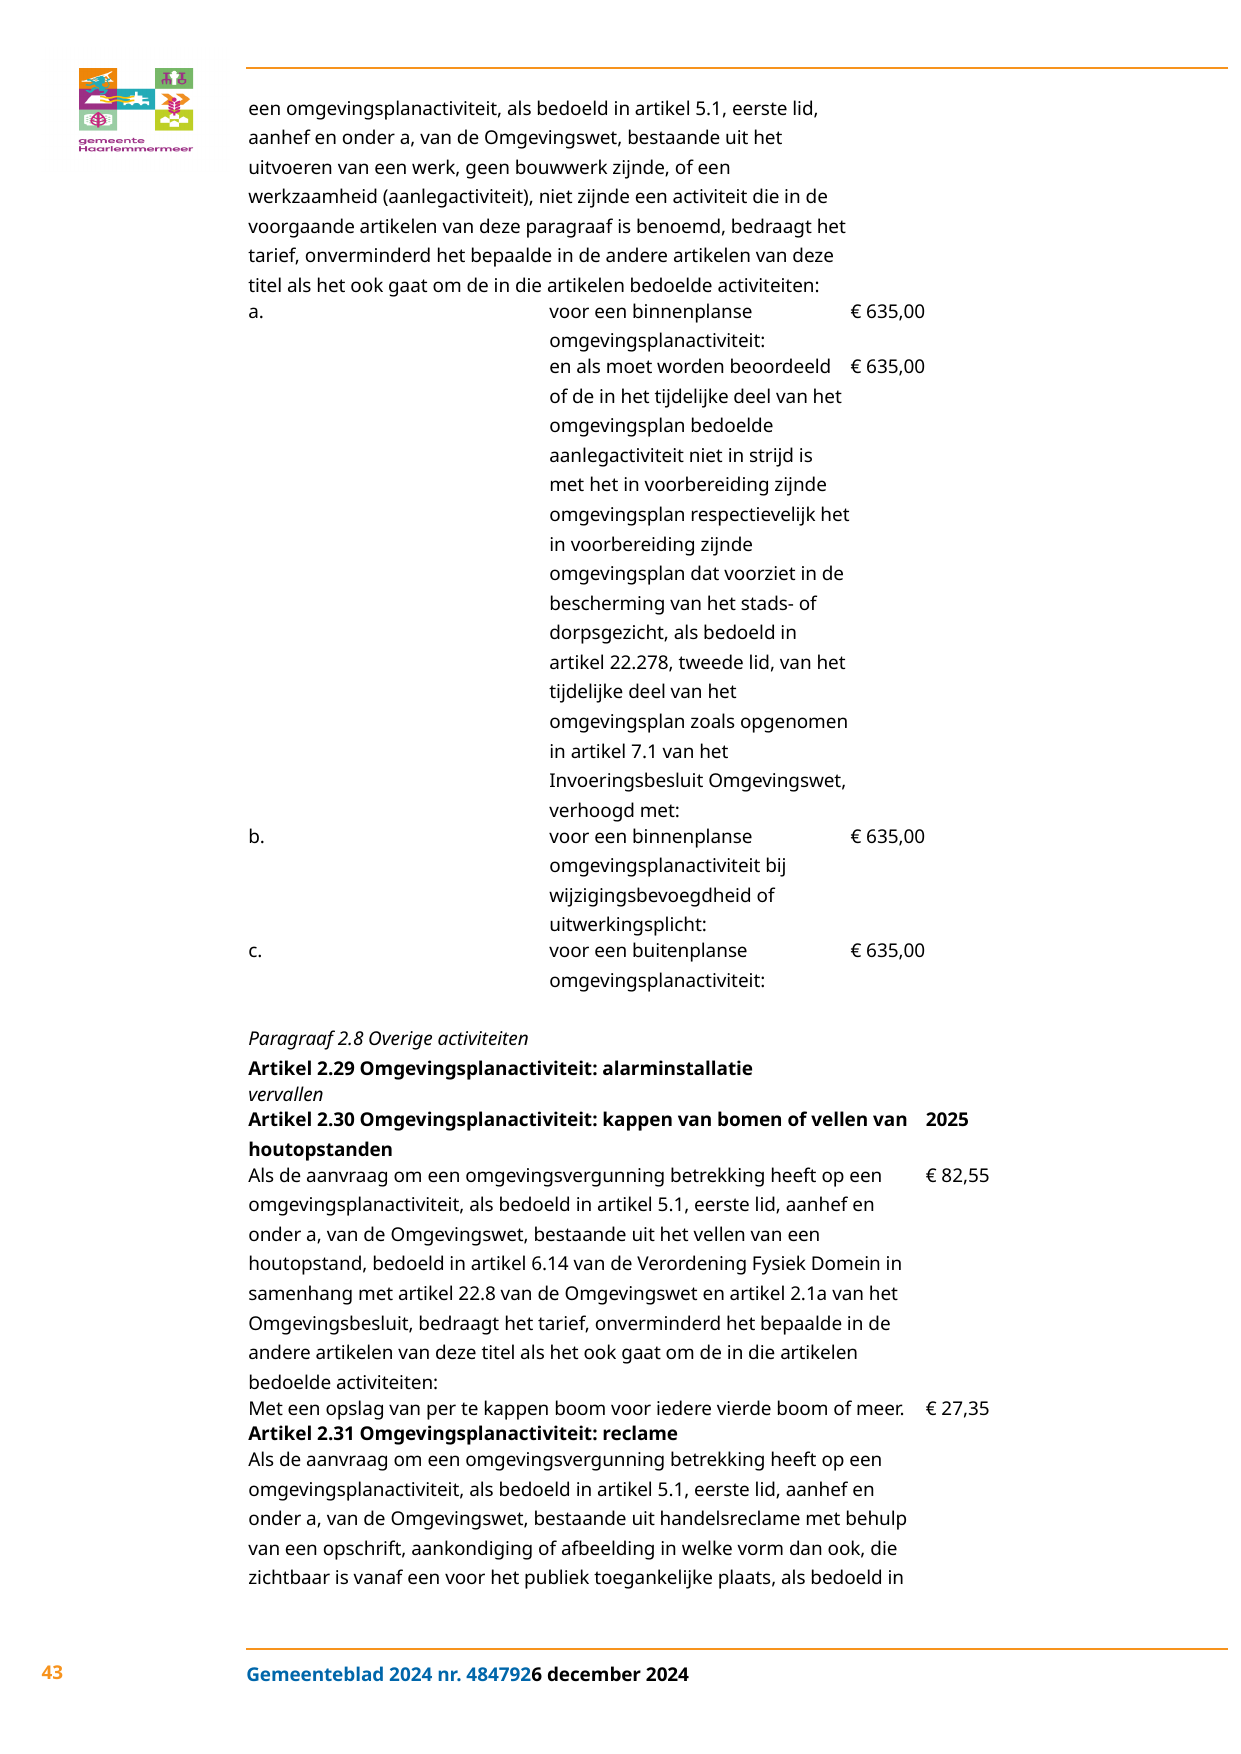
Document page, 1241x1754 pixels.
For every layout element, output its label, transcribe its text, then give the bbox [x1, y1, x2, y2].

table_cell a. [248, 298, 549, 353]
table_cell c. [248, 937, 549, 993]
table_cell 2025 [926, 1107, 1152, 1162]
table_cell [926, 1081, 1152, 1107]
table_cell [248, 353, 549, 823]
table_cell Artikel 2.30 Omgevingsplanactiviteit: kappen van bomen of vellen van houtopstanden [248, 1107, 926, 1162]
table_cell € 27,35 [926, 1395, 1152, 1420]
text Paragraaf 2.8 Overige activiteiten [248, 1025, 1152, 1051]
table_cell € 635,00 [850, 823, 1152, 937]
table_cell en als moet worden beoordeeld of de in het tijdelijke deel van het omgevingsplan bedoelde aanlegactiviteit niet in strijd is met het in voorbereiding zijnde omgevingsplan respectievelijk het in voorbereiding zijnde omgevingsplan dat voorziet in de bescherming van het stads- of dorpsgezicht, als bedoeld in artikel 22.278, tweede lid, van het tijdelijke deel van het omgevingsplan zoals opgenomen in artikel 7.1 van het Invoeringsbesluit Omgevingswet, verhoogd met: [549, 353, 850, 823]
table_cell € 635,00 [850, 298, 1152, 353]
table_cell Artikel 2.31 Omgevingsplanactiviteit: reclame [248, 1420, 926, 1446]
table_cell b. [248, 823, 549, 937]
table_header Artikel 2.29 Omgevingsplanactiviteit: alarminstallatie [248, 1055, 926, 1081]
table_cell [926, 1446, 1152, 1590]
picture [41, 47, 231, 172]
table_cell [926, 1420, 1152, 1446]
table_cell een omgevingsplanactiviteit, als bedoeld in artikel 5.1, eerste lid, aanhef en onder a, van de Omgevingswet, bestaande uit het uitvoeren van een werk, geen bouwwerk zijnde, of een werkzaamheid (aanlegactiviteit), niet zijnde een activiteit die in de voorgaande artikelen van deze paragraaf is benoemd, bedraagt het tarief, onverminderd het bepaalde in de andere artikelen van deze titel als het ook gaat om de in die artikelen bedoelde activiteiten: [248, 95, 850, 298]
table_cell € 635,00 [850, 937, 1152, 993]
table_cell Als de aanvraag om een omgevingsvergunning betrekking heeft op een omgevingsplanactiviteit, als bedoeld in artikel 5.1, eerste lid, aanhef en onder a, van de Omgevingswet, bestaande uit handelsreclame met behulp van een opschrift, aankondiging of afbeelding in welke vorm dan ook, die zichtbaar is vanaf een voor het publiek toegankelijke plaats, als bedoeld in [248, 1446, 926, 1590]
table_cell € 82,55 [926, 1162, 1152, 1395]
table_header [926, 1055, 1152, 1081]
table_cell Met een opslag van per te kappen boom voor iedere vierde boom of meer. [248, 1395, 926, 1420]
table_cell vervallen [248, 1081, 926, 1107]
table_cell [850, 95, 1152, 298]
table_cell voor een binnenplanse omgevingsplanactiviteit: [549, 298, 850, 353]
table_cell voor een buitenplanse omgevingsplanactiviteit: [549, 937, 850, 993]
table_cell Als de aanvraag om een omgevingsvergunning betrekking heeft op een omgevingsplanactiviteit, als bedoeld in artikel 5.1, eerste lid, aanhef en onder a, van de Omgevingswet, bestaande uit het vellen van een houtopstand, bedoeld in artikel 6.14 van de Verordening Fysiek Domein in samenhang met artikel 22.8 van de Omgevingswet en artikel 2.1a van het Omgevingsbesluit, bedraagt het tarief, onverminderd het bepaalde in de andere artikelen van deze titel als het ook gaat om de in die artikelen bedoelde activiteiten: [248, 1162, 926, 1395]
table_cell voor een binnenplanse omgevingsplanactiviteit bij wijzigingsbevoegdheid of uitwerkingsplicht: [549, 823, 850, 937]
table_cell € 635,00 [850, 353, 1152, 823]
